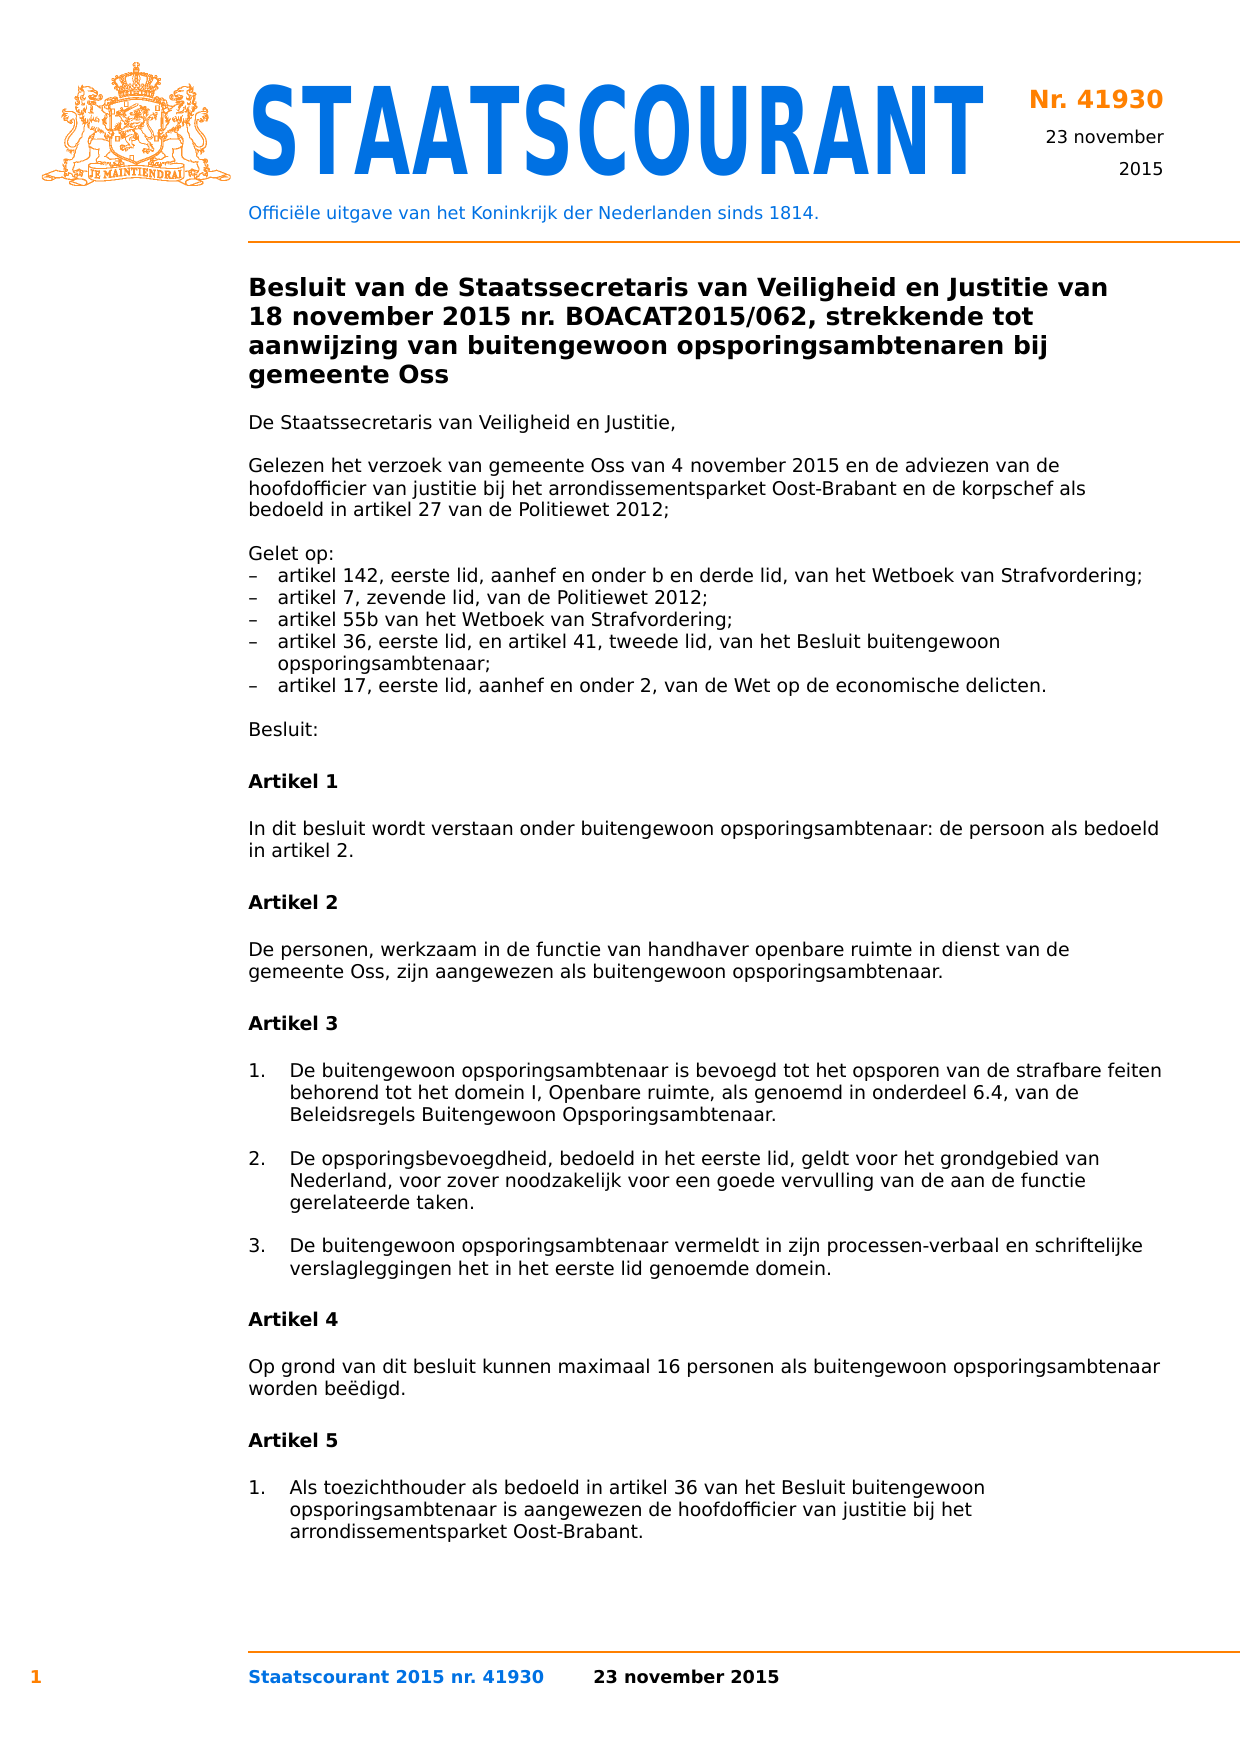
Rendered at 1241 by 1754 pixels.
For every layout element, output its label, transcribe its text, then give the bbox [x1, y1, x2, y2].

subtitle Artikel 3 [248, 1013, 1163, 1035]
text 2. De opsporingsbevoegdheid, bedoeld in het eerste lid, geldt voor het grondgebied van Nederland, voor zover noodzakelijk voor een goede vervulling van de aan de functie gerelateerde taken. [248, 1148, 1163, 1213]
text – artikel 55b van het Wetboek van Strafvordering; [248, 609, 1163, 631]
text Besluit: [248, 719, 1163, 741]
text Gelet op: [248, 543, 1163, 565]
table_header STAATSCOURANT [248, 62, 998, 203]
table_header Nr. 41930 [998, 62, 1240, 121]
table_cell 2015 [998, 153, 1240, 203]
subtitle Artikel 2 [248, 892, 1163, 914]
text – artikel 36, eerste lid, en artikel 41, tweede lid, van het Besluit buitengewoon opsporingsambtenaar; [248, 631, 1163, 675]
text 1. Als toezichthouder als bedoeld in artikel 36 van het Besluit buitengewoon opsporingsambtenaar is aangewezen de hoofdofficier van justitie bij het arrondissementsparket Oost-Brabant. [248, 1477, 1163, 1543]
text 3. De buitengewoon opsporingsambtenaar vermeldt in zijn processen-verbaal en schriftelijke verslagleggingen het in het eerste lid genoemde domein. [248, 1235, 1163, 1279]
subtitle Artikel 1 [248, 771, 1163, 793]
text 1. De buitengewoon opsporingsambtenaar is bevoegd tot het opsporen van de strafbare feiten behorend tot het domein I, Openbare ruimte, als genoemd in onderdeel 6.4, van de Beleidsregels Buitengewoon Opsporingsambtenaar. [248, 1060, 1163, 1126]
picture [41, 62, 231, 186]
text Gelezen het verzoek van gemeente Oss van 4 november 2015 en de adviezen van de hoofdofficier van justitie bij het arrondissementsparket Oost-Brabant en de korpschef als bedoeld in artikel 27 van de Politiewet 2012; [248, 455, 1163, 521]
text – artikel 7, zevende lid, van de Politiewet 2012; [248, 587, 1163, 609]
text Op grond van dit besluit kunnen maximaal 16 personen als buitengewoon opsporingsambtenaar worden beëdigd. [248, 1356, 1163, 1400]
table_cell Officiële uitgave van het Koninkrijk der Nederlanden sinds 1814. [248, 203, 1240, 241]
table_header [25, 62, 248, 241]
text – artikel 142, eerste lid, aanhef en onder b en derde lid, van het Wetboek van Strafvordering; [248, 565, 1163, 587]
text De personen, werkzaam in de functie van handhaver openbare ruimte in dienst van de gemeente Oss, zijn aangewezen als buitengewoon opsporingsambtenaar. [248, 939, 1163, 983]
subtitle Artikel 4 [248, 1309, 1163, 1331]
subtitle Artikel 5 [248, 1430, 1163, 1452]
text – artikel 17, eerste lid, aanhef en onder 2, van de Wet op de economische delicten. [248, 675, 1163, 697]
table_cell 23 november [998, 121, 1240, 153]
text In dit besluit wordt verstaan onder buitengewoon opsporingsambtenaar: de persoon als bedoeld in artikel 2. [248, 818, 1163, 862]
subtitle Besluit van de Staatssecretaris van Veiligheid en Justitie van 18 november 2015 nr. BOACAT2015/062, strekkende tot aanwijzing van buitengewoon opsporingsambtenaren bij gemeente Oss [248, 273, 1163, 390]
text De Staatssecretaris van Veiligheid en Justitie, [248, 412, 1163, 433]
